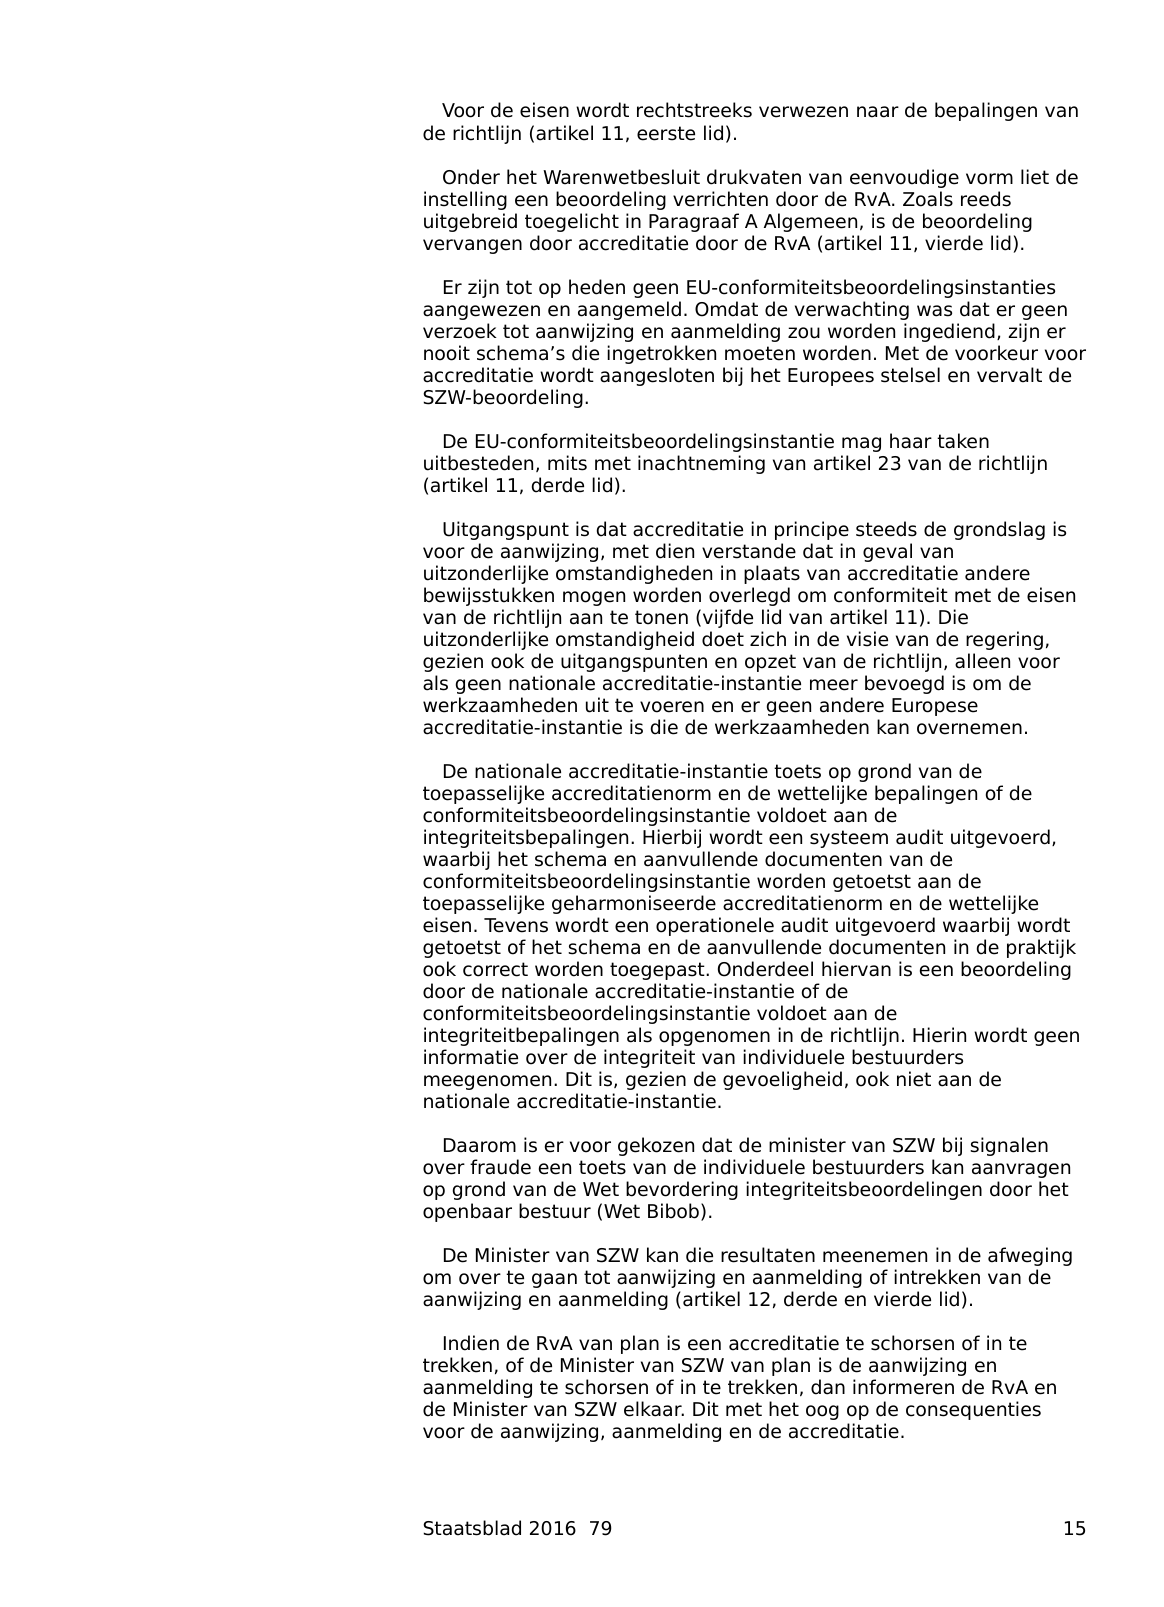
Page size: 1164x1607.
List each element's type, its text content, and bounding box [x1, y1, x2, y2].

text Voor de eisen wordt rechtstreeks verwezen naar de bepalingen van de richtlijn (artikel 11, eerste lid). [422, 100, 1087, 144]
text Indien de RvA van plan is een accreditatie te schorsen of in te trekken, of de Minister van SZW van plan is de aanwijzing en aanmelding te schorsen of in te trekken, dan informeren de RvA en de Minister van SZW elkaar. Dit met het oog op de consequenties voor de aanwijzing, aanmelding en de accreditatie. [422, 1333, 1087, 1443]
text De EU-conformiteitsbeoordelingsinstantie mag haar taken uitbesteden, mits met inachtneming van artikel 23 van de richtlijn (artikel 11, derde lid). [422, 431, 1087, 497]
text De nationale accreditatie-instantie toets op grond van de toepasselijke accreditatienorm en de wettelijke bepalingen of de conformiteitsbeoordelingsinstantie voldoet aan de integriteitsbepalingen. Hierbij wordt een systeem audit uitgevoerd, waarbij het schema en aanvullende documenten van de conformiteitsbeoordelingsinstantie worden getoetst aan de toepasselijke geharmoniseerde accreditatienorm en de wettelijke eisen. Tevens wordt een operationele audit uitgevoerd waarbij wordt getoetst of het schema en de aanvullende documenten in de praktijk ook correct worden toegepast. Onderdeel hiervan is een beoordeling door de nationale accreditatie-instantie of de conformiteitsbeoordelingsinstantie voldoet aan de integriteitbepalingen als opgenomen in de richtlijn. Hierin wordt geen informatie over de integriteit van individuele bestuurders meegenomen. Dit is, gezien de gevoeligheid, ook niet aan de nationale accreditatie-instantie. [422, 761, 1087, 1112]
text Er zijn tot op heden geen EU-conformiteitsbeoordelingsinstanties aangewezen en aangemeld. Omdat de verwachting was dat er geen verzoek tot aanwijzing en aanmelding zou worden ingediend, zijn er nooit schema’s die ingetrokken moeten worden. Met de voorkeur voor accreditatie wordt aangesloten bij het Europees stelsel en vervalt de SZW-beoordeling. [422, 277, 1087, 408]
text De Minister van SZW kan die resultaten meenemen in de afweging om over te gaan tot aanwijzing en aanmelding of intrekken van de aanwijzing en aanmelding (artikel 12, derde en vierde lid). [422, 1245, 1087, 1311]
text Onder het Warenwetbesluit drukvaten van eenvoudige vorm liet de instelling een beoordeling verrichten door de RvA. Zoals reeds uitgebreid toegelicht in Paragraaf A Algemeen, is de beoordeling vervangen door accreditatie door de RvA (artikel 11, vierde lid). [422, 167, 1087, 254]
text Daarom is er voor gekozen dat de minister van SZW bij signalen over fraude een toets van de individuele bestuurders kan aanvragen op grond van de Wet bevordering integriteitsbeoordelingen door het openbaar bestuur (Wet Bibob). [422, 1135, 1087, 1223]
text Uitgangspunt is dat accreditatie in principe steeds de grondslag is voor de aanwijzing, met dien verstande dat in geval van uitzonderlijke omstandigheden in plaats van accreditatie andere bewijsstukken mogen worden overlegd om conformiteit met de eisen van de richtlijn aan te tonen (vijfde lid van artikel 11). Die uitzonderlijke omstandigheid doet zich in de visie van de regering, gezien ook de uitgangspunten en opzet van de richtlijn, alleen voor als geen nationale accreditatie-instantie meer bevoegd is om de werkzaamheden uit te voeren en er geen andere Europese accreditatie-instantie is die de werkzaamheden kan overnemen. [422, 519, 1087, 739]
